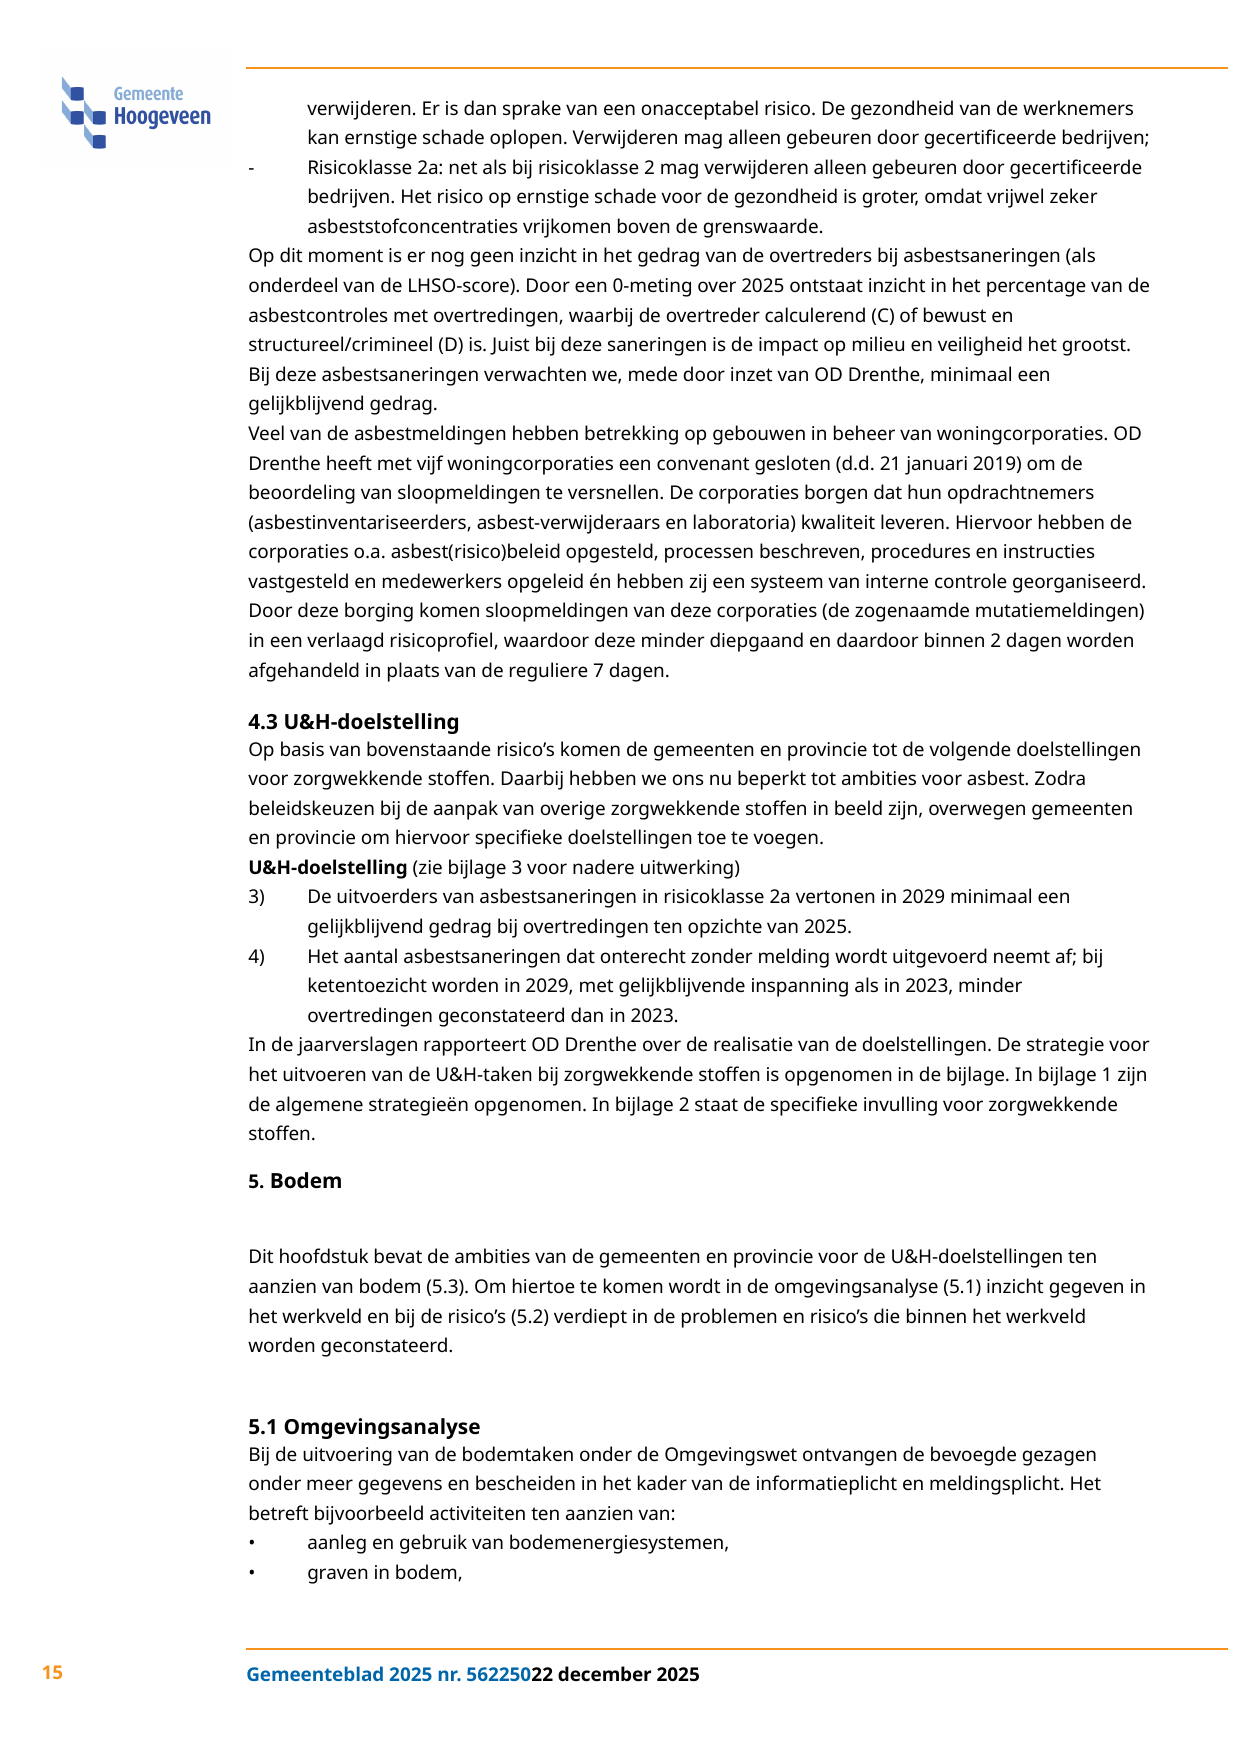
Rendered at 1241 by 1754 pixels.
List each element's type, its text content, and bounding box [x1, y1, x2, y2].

text U&H-doelstelling (zie bijlage 3 voor nadere uitwerking) [248, 854, 1152, 880]
list De uitvoerders van asbestsaneringen in risicoklasse 2a vertonen in 2029 minimaal een gelijkblijvend gedrag bij overtredingen ten opzichte van 2025. [248, 884, 1152, 939]
list verwijderen. Er is dan sprake van een onacceptabel risico. De gezondheid van de werknemers kan ernstige schade oplopen. Verwijderen mag alleen gebeuren door gecertificeerde bedrijven; [248, 95, 1152, 150]
picture [41, 47, 231, 172]
text In de jaarverslagen rapporteert OD Drenthe over de realisatie van de doelstellingen. De strategie voor het uitvoeren van de U&H-taken bij zorgwekkende stoffen is opgenomen in de bijlage. In bijlage 1 zijn de algemene strategieën opgenomen. In bijlage 2 staat de specifieke invulling voor zorgwekkende stoffen. [248, 1032, 1152, 1146]
list aanleg en gebruik van bodemenergiesystemen, [248, 1529, 1152, 1555]
text Bij de uitvoering van de bodemtaken onder de Omgevingswet ontvangen de bevoegde gezagen onder meer gegevens en bescheiden in het kader van de informatieplicht en meldingsplicht. Het betreft bijvoorbeeld activiteiten ten aanzien van: [248, 1441, 1152, 1526]
list Risicoklasse 2a: net als bij risicoklasse 2 mag verwijderen alleen gebeuren door gecertificeerde bedrijven. Het risico op ernstige schade voor de gezondheid is groter, omdat vrijwel zeker asbeststofconcentraties vrijkomen boven de grenswaarde. [248, 154, 1152, 239]
list graven in bodem, [248, 1559, 1152, 1585]
list Het aantal asbestsaneringen dat onterecht zonder melding wordt uitgevoerd neemt af; bij ketentoezicht worden in 2029, met gelijkblijvende inspanning als in 2023, minder overtredingen geconstateerd dan in 2023. [248, 943, 1152, 1028]
text 5.1 Omgevingsanalyse [248, 1412, 1152, 1441]
text Dit hoofdstuk bevat de ambities van de gemeenten en provincie voor de U&H-doelstellingen ten aanzien van bodem (5.3). Om hiertoe te komen wordt in de omgevingsanalyse (5.1) inzicht gegeven in het werkveld en bij de risico’s (5.2) verdiept in de problemen en risico’s die binnen het werkveld worden geconstateerd. [248, 1244, 1152, 1358]
text 5. Bodem [248, 1166, 1152, 1194]
text Op basis van bovenstaande risico’s komen de gemeenten en provincie tot de volgende doelstellingen voor zorgwekkende stoffen. Daarbij hebben we ons nu beperkt tot ambities voor asbest. Zodra beleidskeuzen bij de aanpak van overige zorgwekkende stoffen in beeld zijn, overwegen gemeenten en provincie om hiervoor specifieke doelstellingen toe te voegen. [248, 736, 1152, 850]
text Veel van de asbestmeldingen hebben betrekking op gebouwen in beheer van woningcorporaties. OD Drenthe heeft met vijf woningcorporaties een convenant gesloten (d.d. 21 januari 2019) om de beoordeling van sloopmeldingen te versnellen. De corporaties borgen dat hun opdrachtnemers (asbestinventariseerders, asbest-verwijderaars en laboratoria) kwaliteit leveren. Hiervoor hebben de corporaties o.a. asbest(risico)beleid opgesteld, processen beschreven, procedures en instructies vastgesteld en medewerkers opgeleid én hebben zij een systeem van interne controle georganiseerd. Door deze borging komen sloopmeldingen van deze corporaties (de zogenaamde mutatiemeldingen) in een verlaagd risicoprofiel, waardoor deze minder diepgaand en daardoor binnen 2 dagen worden afgehandeld in plaats van de reguliere 7 dagen. [248, 420, 1152, 683]
text 4.3 U&H-doelstelling [248, 707, 1152, 736]
text Op dit moment is er nog geen inzicht in het gedrag van de overtreders bij asbestsaneringen (als onderdeel van de LHSO-score). Door een 0-meting over 2025 ontstaat inzicht in het percentage van de asbestcontroles met overtredingen, waarbij de overtreder calculerend (C) of bewust en structureel/crimineel (D) is. Juist bij deze saneringen is de impact op milieu en veiligheid het grootst. Bij deze asbestsaneringen verwachten we, mede door inzet van OD Drenthe, minimaal een gelijkblijvend gedrag. [248, 243, 1152, 416]
